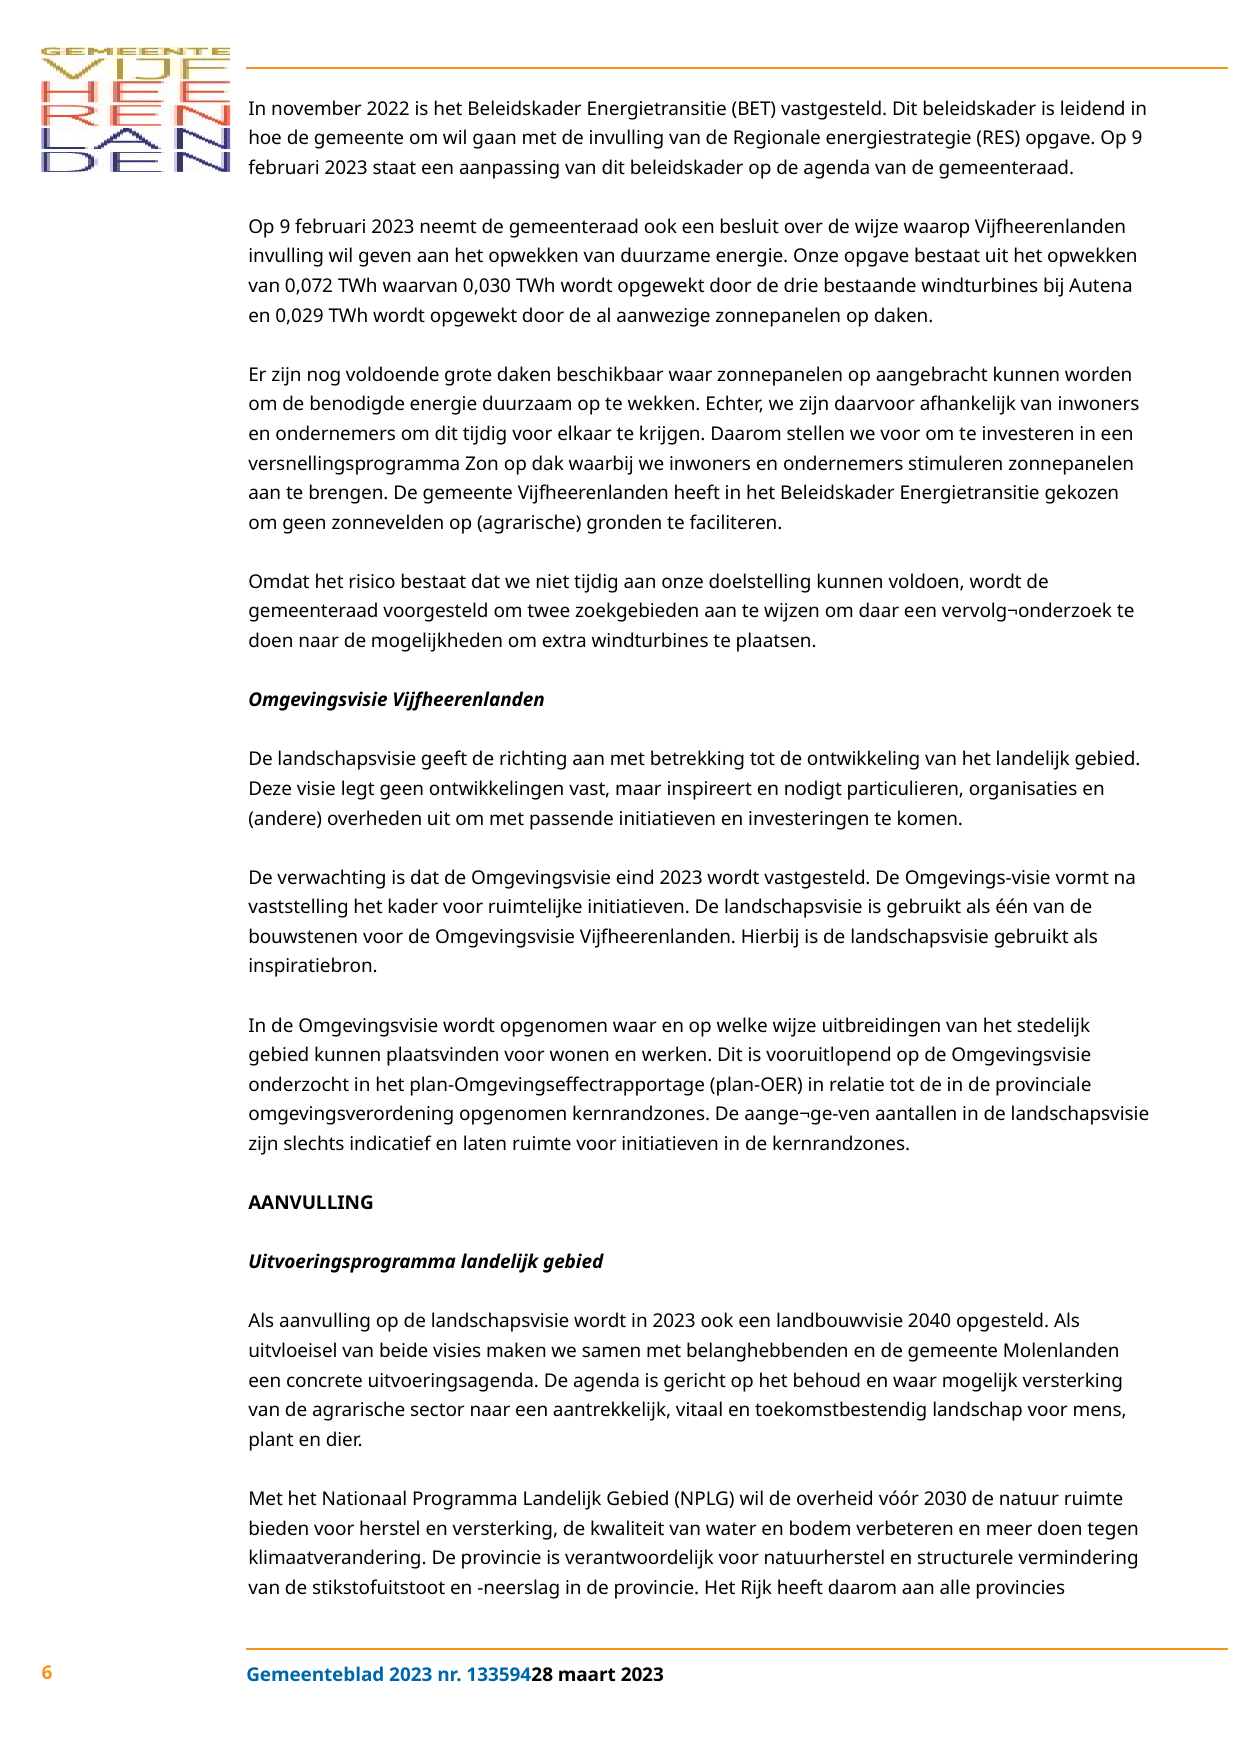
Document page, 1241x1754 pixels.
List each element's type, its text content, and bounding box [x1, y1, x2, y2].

picture [41, 47, 231, 172]
text Omgevingsvisie Vijfheerenlanden [248, 686, 1152, 712]
text Als aanvulling op de landschapsvisie wordt in 2023 ook een landbouwvisie 2040 opgesteld. Als uitvloeisel van beide visies maken we samen met belanghebbenden en de gemeente Molenlanden een concrete uitvoeringsagenda. De agenda is gericht op het behoud en waar mogelijk versterking van de agrarische sector naar een aantrekkelijk, vitaal en toekomstbestendig landschap voor mens, plant en dier. [248, 1308, 1152, 1452]
text Op 9 februari 2023 neemt de gemeenteraad ook een besluit over de wijze waarop Vijfheerenlanden invulling wil geven aan het opwekken van duurzame energie. Onze opgave bestaat uit het opwekken van 0,072 TWh waarvan 0,030 TWh wordt opgewekt door de drie bestaande windturbines bij Autena en 0,029 TWh wordt opgewekt door de al aanwezige zonnepanelen op daken. [248, 213, 1152, 328]
text Omdat het risico bestaat dat we niet tijdig aan onze doelstelling kunnen voldoen, wordt de gemeenteraad voorgesteld om twee zoekgebieden aan te wijzen om daar een vervolg¬onderzoek te doen naar de mogelijkheden om extra windturbines te plaatsen. [248, 568, 1152, 653]
text De verwachting is dat de Omgevingsvisie eind 2023 wordt vastgesteld. De Omgevings-visie vormt na vaststelling het kader voor ruimtelijke initiatieven. De landschapsvisie is gebruikt als één van de bouwstenen voor de Omgevingsvisie Vijfheerenlanden. Hierbij is de landschapsvisie gebruikt als inspiratiebron. [248, 864, 1152, 978]
text In de Omgevingsvisie wordt opgenomen waar en op welke wijze uitbreidingen van het stedelijk gebied kunnen plaatsvinden voor wonen en werken. Dit is vooruitlopend op de Omgevingsvisie onderzocht in het plan-Omgevingseffectrapportage (plan-OER) in relatie tot de in de provinciale omgevingsverordening opgenomen kernrandzones. De aange¬ge-ven aantallen in de landschapsvisie zijn slechts indicatief en laten ruimte voor initiatieven in de kernrandzones. [248, 1012, 1152, 1156]
text In november 2022 is het Beleidskader Energietransitie (BET) vastgesteld. Dit beleidskader is leidend in hoe de gemeente om wil gaan met de invulling van de Regionale energiestrategie (RES) opgave. Op 9 februari 2023 staat een aanpassing van dit beleidskader op de agenda van de gemeenteraad. [248, 95, 1152, 180]
text Met het Nationaal Programma Landelijk Gebied (NPLG) wil de overheid vóór 2030 de natuur ruimte bieden voor herstel en versterking, de kwaliteit van water en bodem verbeteren en meer doen tegen klimaatverandering. De provincie is verantwoordelijk voor natuurherstel en structurele vermindering van de stikstofuitstoot en -neerslag in de provincie. Het Rijk heeft daarom aan alle provincies [248, 1485, 1152, 1600]
text De landschapsvisie geeft de richting aan met betrekking tot de ontwikkeling van het landelijk gebied. Deze visie legt geen ontwikkelingen vast, maar inspireert en nodigt particulieren, organisaties en (andere) overheden uit om met passende initiatieven en investeringen te komen. [248, 746, 1152, 831]
text Er zijn nog voldoende grote daken beschikbaar waar zonnepanelen op aangebracht kunnen worden om de benodigde energie duurzaam op te wekken. Echter, we zijn daarvoor afhankelijk van inwoners en ondernemers om dit tijdig voor elkaar te krijgen. Daarom stellen we voor om te investeren in een versnellingsprogramma Zon op dak waarbij we inwoners en ondernemers stimuleren zonnepanelen aan te brengen. De gemeente Vijfheerenlanden heeft in het Beleidskader Energietransitie gekozen om geen zonnevelden op (agrarische) gronden te faciliteren. [248, 361, 1152, 535]
text Uitvoeringsprogramma landelijk gebied [248, 1248, 1152, 1274]
text AANVULLING [248, 1189, 1152, 1215]
